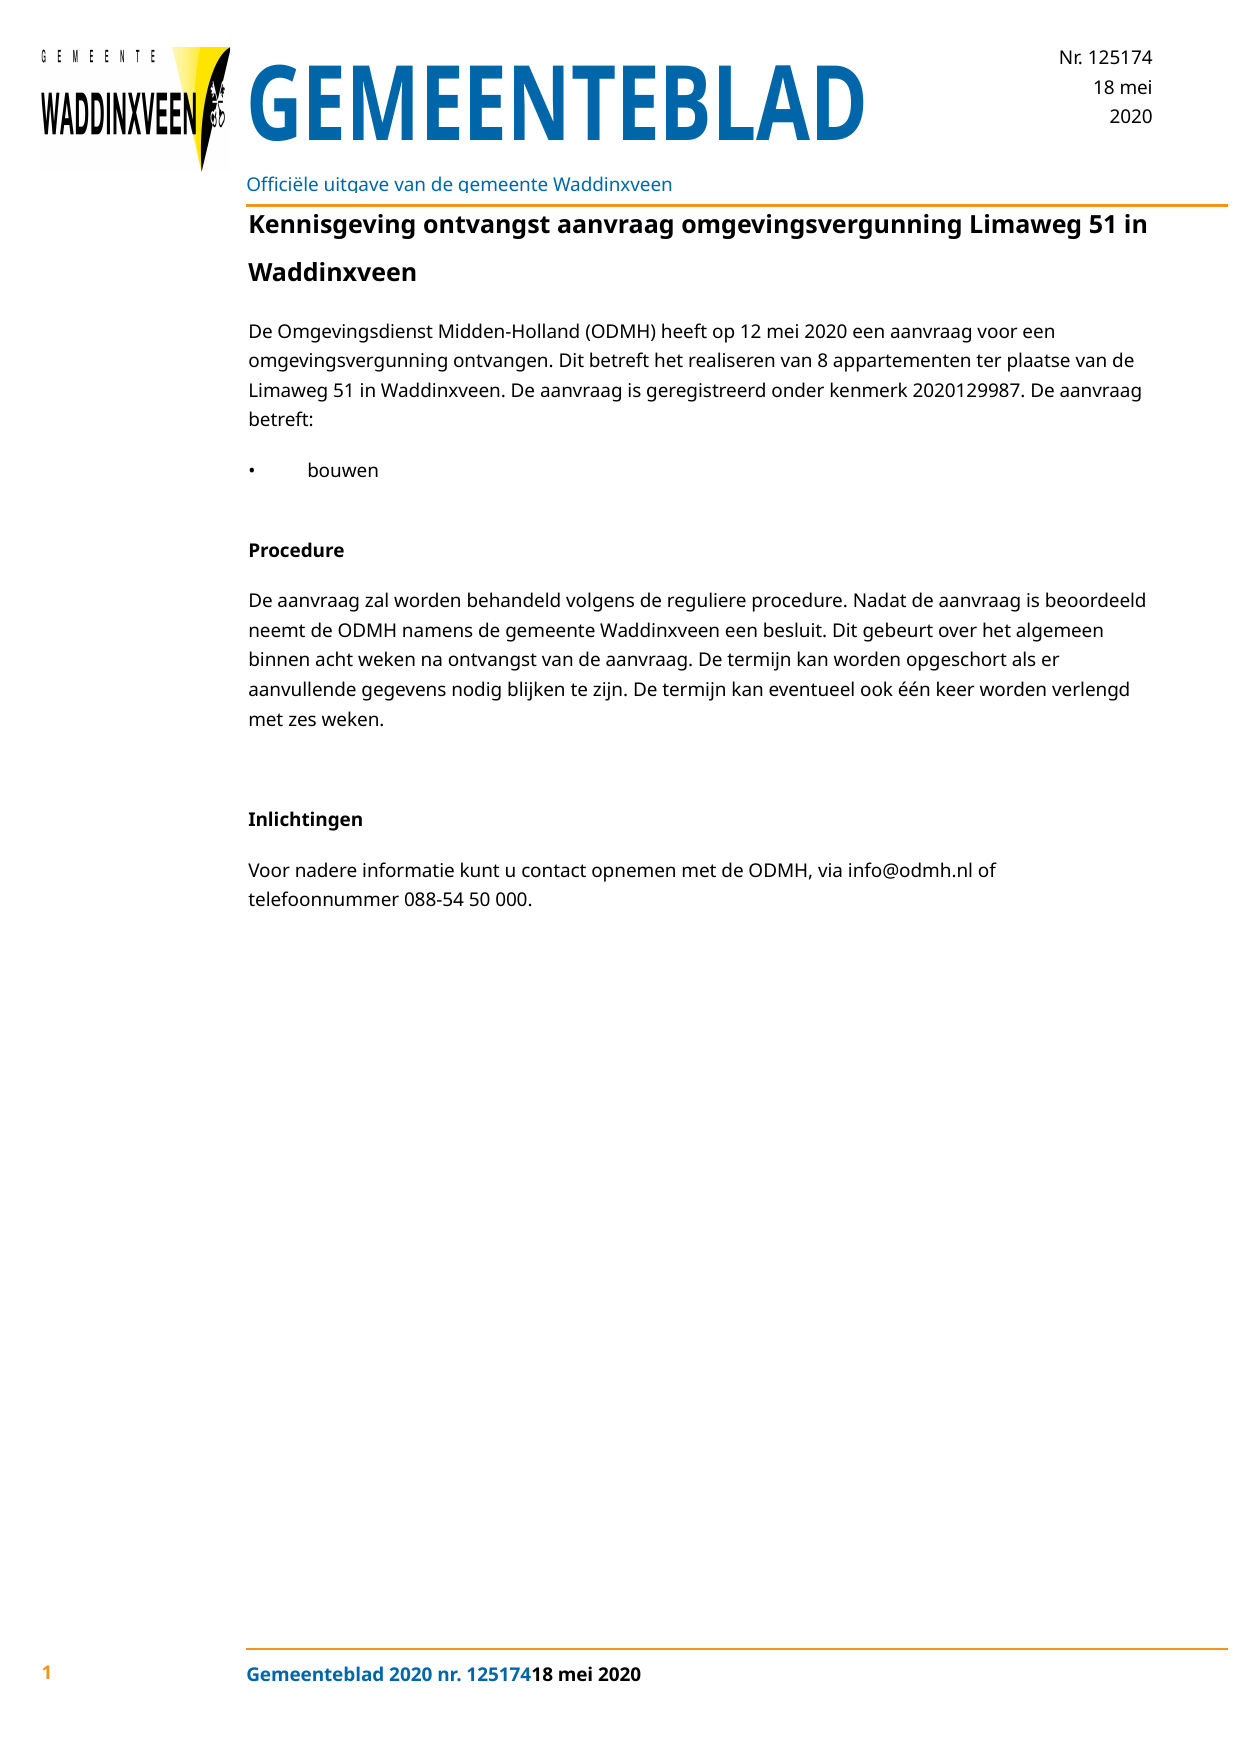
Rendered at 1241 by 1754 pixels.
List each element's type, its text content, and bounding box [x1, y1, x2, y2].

text Voor nadere informatie kunt u contact opnemen met de ODMH, via info@odmh.nl of telefoonnummer 088-54 50 000. [248, 857, 1152, 912]
picture [41, 47, 231, 172]
text De aanvraag zal worden behandeld volgens de reguliere procedure. Nadat de aanvraag is beoordeeld neemt de ODMH namens de gemeente Waddinxveen een besluit. Dit gebeurt over het algemeen binnen acht weken na ontvangst van de aanvraag. De termijn kan worden opgeschort als er aanvullende gegevens nodig blijken te zijn. De termijn kan eventueel ook één keer worden verlengd met zes weken. [248, 587, 1152, 732]
text Kennisgeving ontvangst aanvraag omgevingsvergunning Limaweg 51 in Waddinxveen [248, 207, 1152, 288]
list bouwen [248, 457, 1152, 483]
text Procedure [248, 537, 1152, 563]
text De Omgevingsdienst Midden-Holland (ODMH) heeft op 12 mei 2020 een aanvraag voor een omgevingsvergunning ontvangen. Dit betreft het realiseren van 8 appartementen ter plaatse van de Limaweg 51 in Waddinxveen. De aanvraag is geregistreerd onder kenmerk 2020129987. De aanvraag betreft: [248, 318, 1152, 432]
text Inlichtingen [248, 807, 1152, 832]
